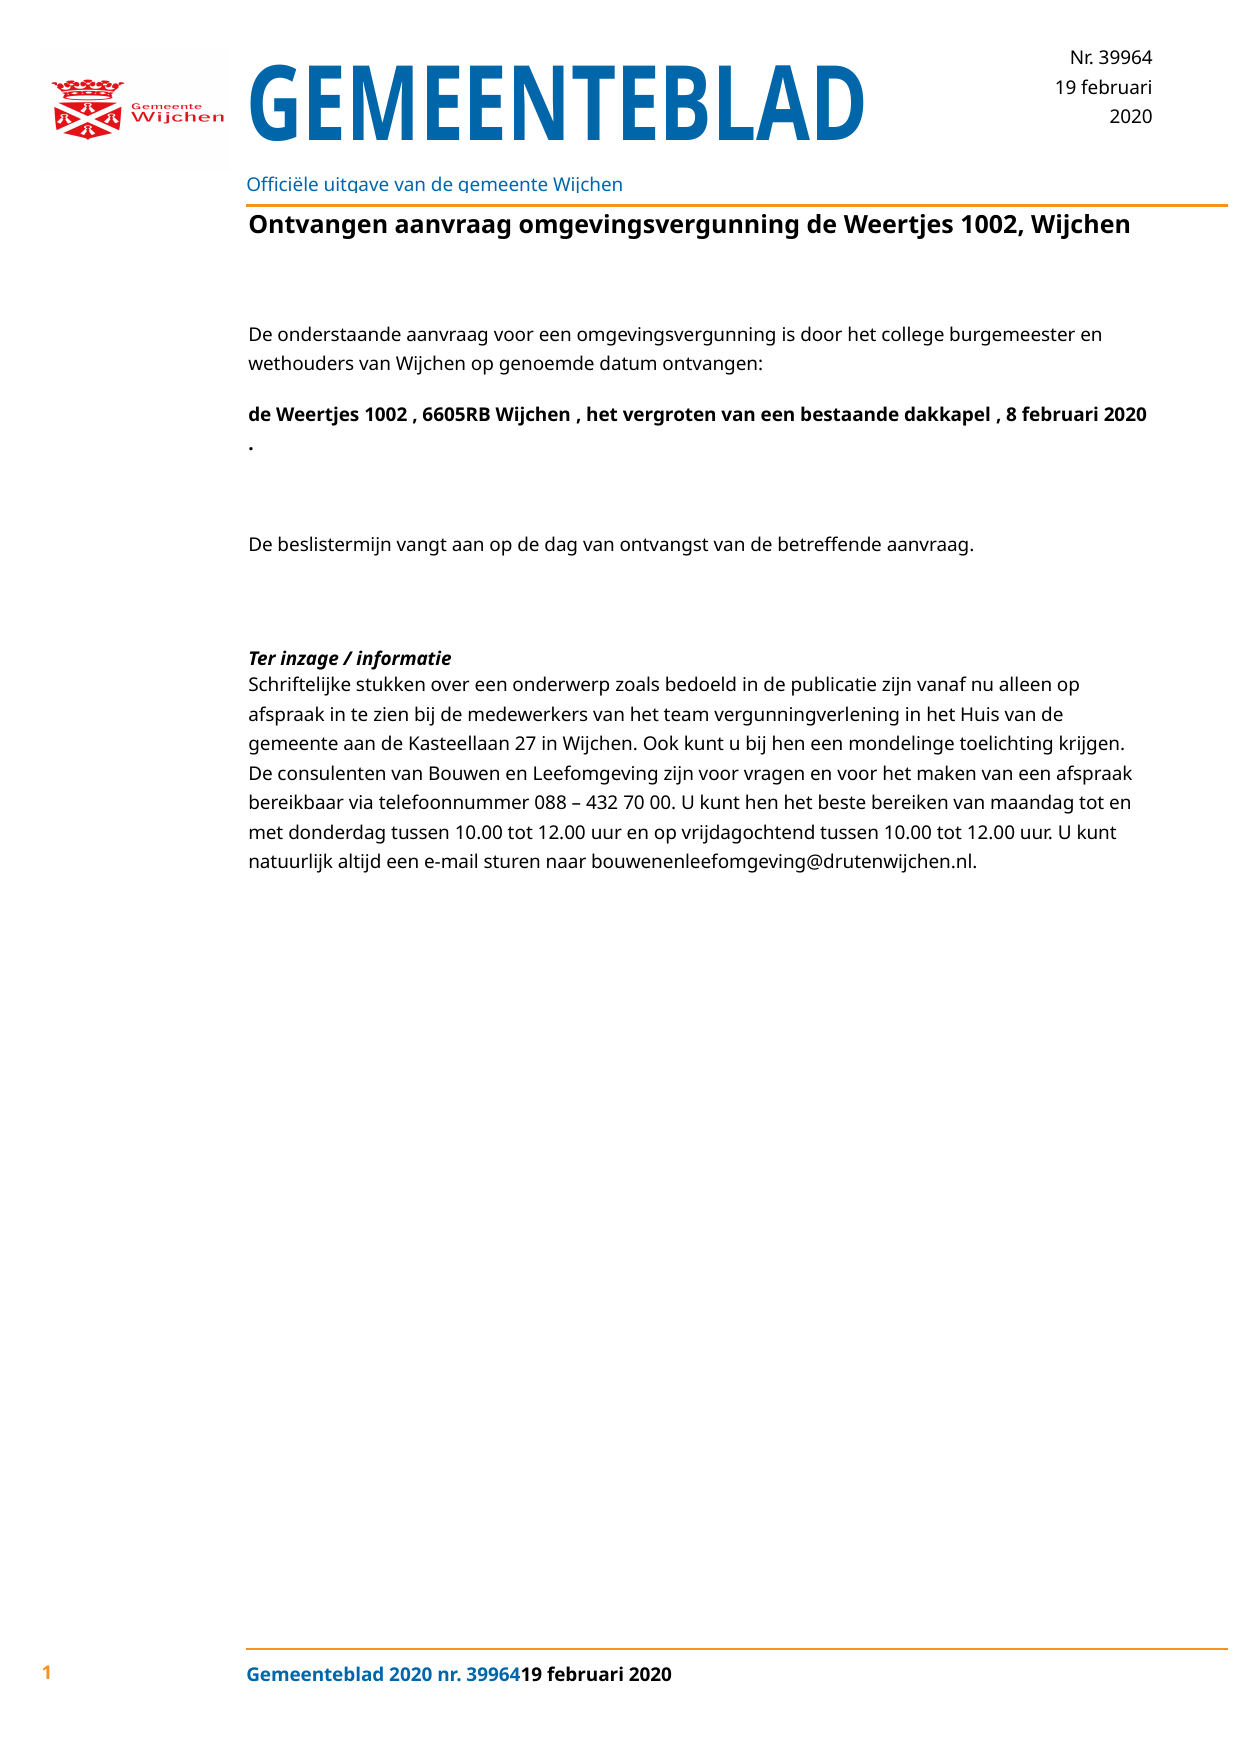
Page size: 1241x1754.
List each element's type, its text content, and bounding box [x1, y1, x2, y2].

text Schriftelijke stukken over een onderwerp zoals bedoeld in de publicatie zijn vanaf nu alleen op afspraak in te zien bij de medewerkers van het team vergunningverlening in het Huis van de gemeente aan de Kasteellaan 27 in Wijchen. Ook kunt u bij hen een mondelinge toelichting krijgen. De consulenten van Bouwen en Leefomgeving zijn voor vragen en voor het maken van een afspraak bereikbaar via telefoonnummer 088 – 432 70 00. U kunt hen het beste bereiken van maandag tot en met donderdag tussen 10.00 tot 12.00 uur en op vrijdagochtend tussen 10.00 tot 12.00 uur. U kunt natuurlijk altijd een e-mail sturen naar bouwenenleefomgeving@drutenwijchen.nl. [248, 671, 1152, 874]
text Ontvangen aanvraag omgevingsvergunning de Weertjes 1002, Wijchen [248, 207, 1152, 241]
text Ter inzage / informatie [248, 646, 1152, 671]
text De beslistermijn vangt aan op de dag van ontvangst van de betreffende aanvraag. [248, 531, 1152, 557]
picture [41, 47, 231, 172]
text De onderstaande aanvraag voor een omgevingsvergunning is door het college burgemeester en wethouders van Wijchen op genoemde datum ontvangen: [248, 321, 1152, 376]
text de Weertjes 1002 , 6605RB Wijchen , het vergroten van een bestaande dakkapel , 8 februari 2020 . [248, 401, 1152, 456]
